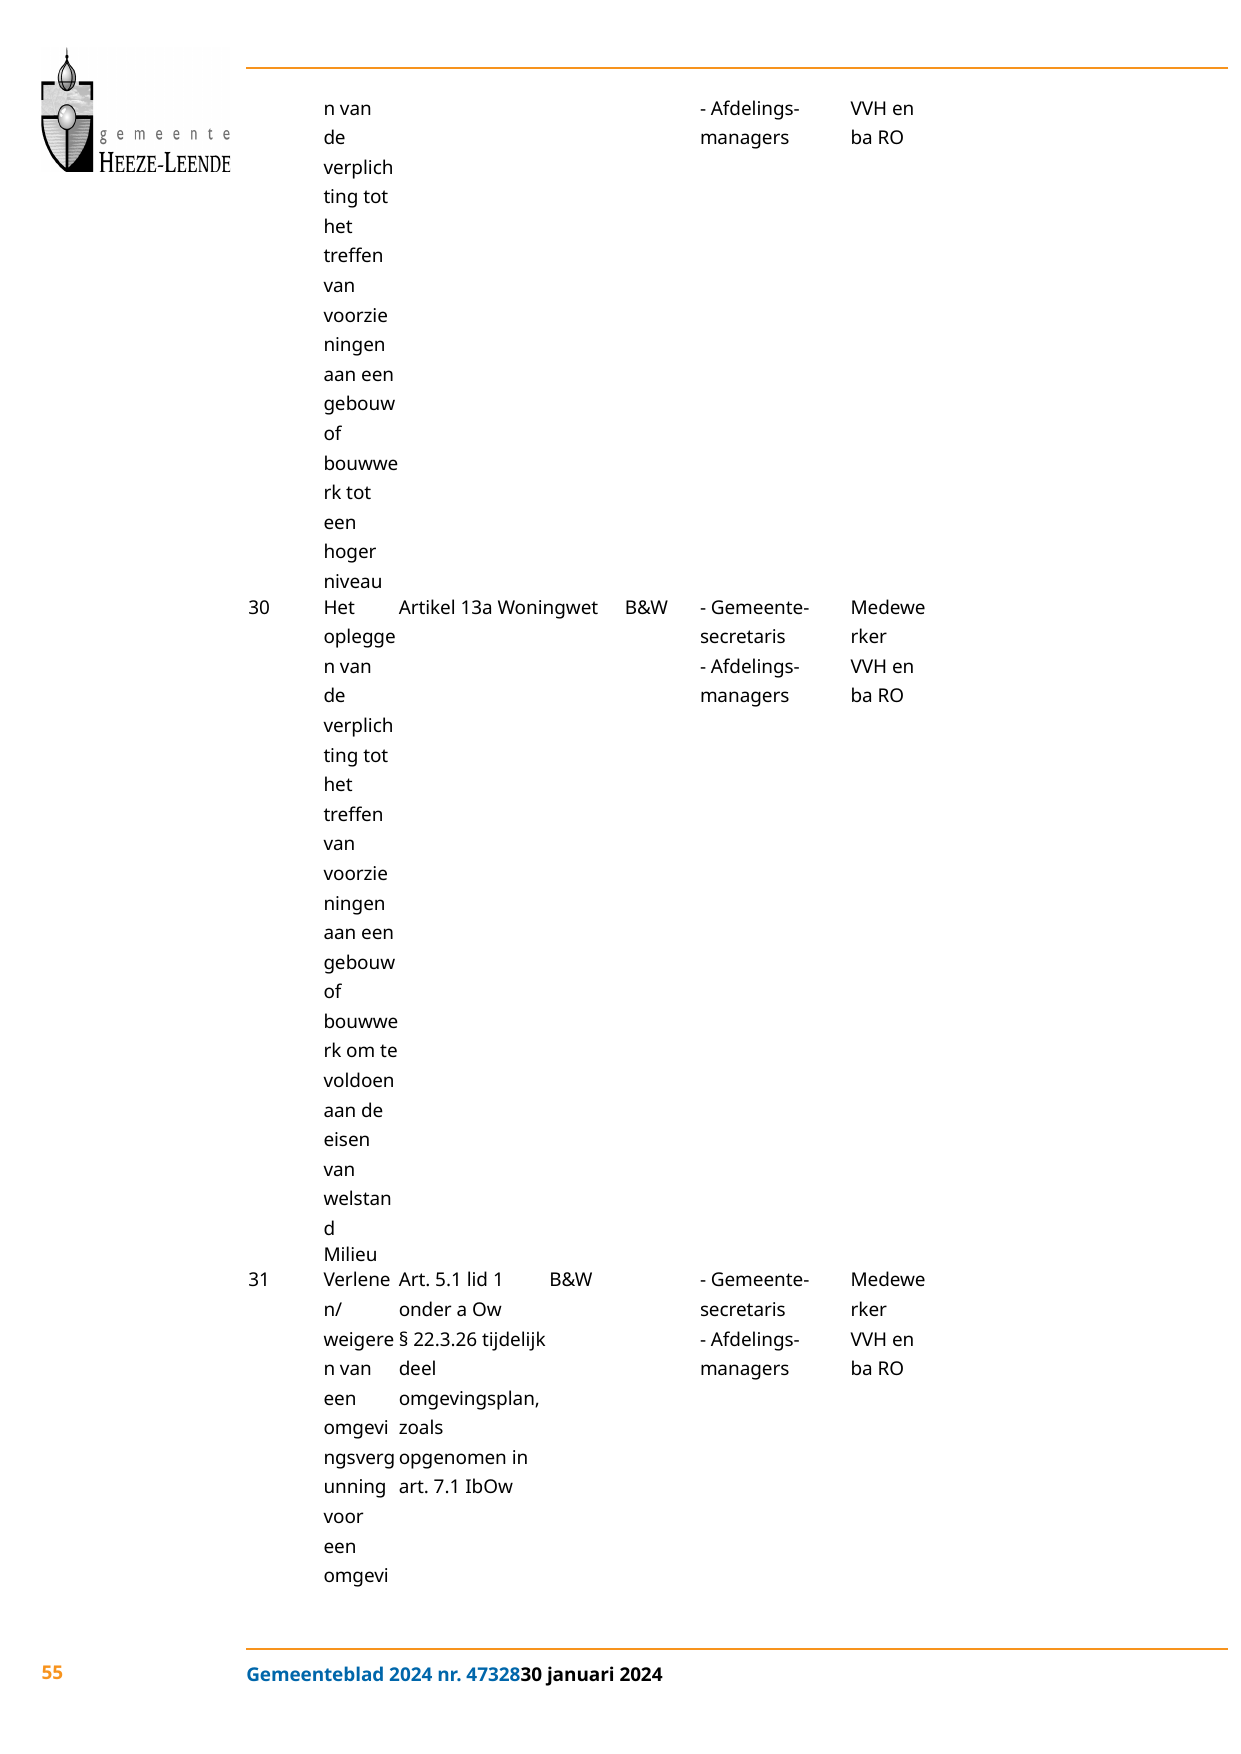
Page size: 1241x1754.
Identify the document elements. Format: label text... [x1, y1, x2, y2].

table_cell [850, 1241, 926, 1267]
table_cell [926, 95, 1076, 594]
table_cell [1076, 95, 1152, 594]
table_cell Milieu [323, 1241, 398, 1267]
table_cell Medewerker VVH en ba RO [850, 1267, 926, 1588]
table_cell 30 [248, 594, 323, 1241]
table_cell [700, 1241, 850, 1267]
table_cell [926, 1241, 1152, 1267]
table_cell [926, 1267, 1076, 1588]
table_cell Medewerker VVH en ba RO [850, 594, 926, 1241]
table_cell B&W [549, 1267, 700, 1588]
table_cell B&W [625, 594, 700, 1241]
table_cell [625, 95, 700, 594]
table_cell - Gemeente-secretaris - Afdelings-managers [700, 594, 850, 1241]
table_cell [1076, 1267, 1152, 1588]
table_cell - Afdelings-managers [700, 95, 850, 594]
table_cell [399, 95, 624, 594]
table_cell 31 [248, 1267, 323, 1588]
table_cell Verlenen/weigeren van een omgevingsvergunning voor een omgevi [323, 1267, 398, 1588]
table_cell VVH en ba RO [850, 95, 926, 594]
table_cell Artikel 13a Woningwet [399, 594, 624, 1241]
table_cell Art. 5.1 lid 1 onder a Ow § 22.3.26 tijdelijk deel omgevingsplan, zoals opgenomen in art. 7.1 IbOw [399, 1267, 549, 1588]
table_cell [248, 95, 323, 594]
table_cell [549, 1241, 700, 1267]
table_cell [248, 1241, 323, 1267]
picture [41, 47, 231, 172]
table_cell [1076, 594, 1152, 1241]
table_cell n van de verplichting tot het treffen van voorzieningen aan een gebouw of bouwwerk tot een hoger niveau [323, 95, 398, 594]
table_cell [926, 594, 1076, 1241]
table_cell - Gemeente-secretaris - Afdelings-managers [700, 1267, 850, 1588]
table_cell [399, 1241, 549, 1267]
table_cell Het opleggen van de verplichting tot het treffen van voorzieningen aan een gebouw of bouwwerk om te voldoen aan de eisen van welstand [323, 594, 398, 1241]
